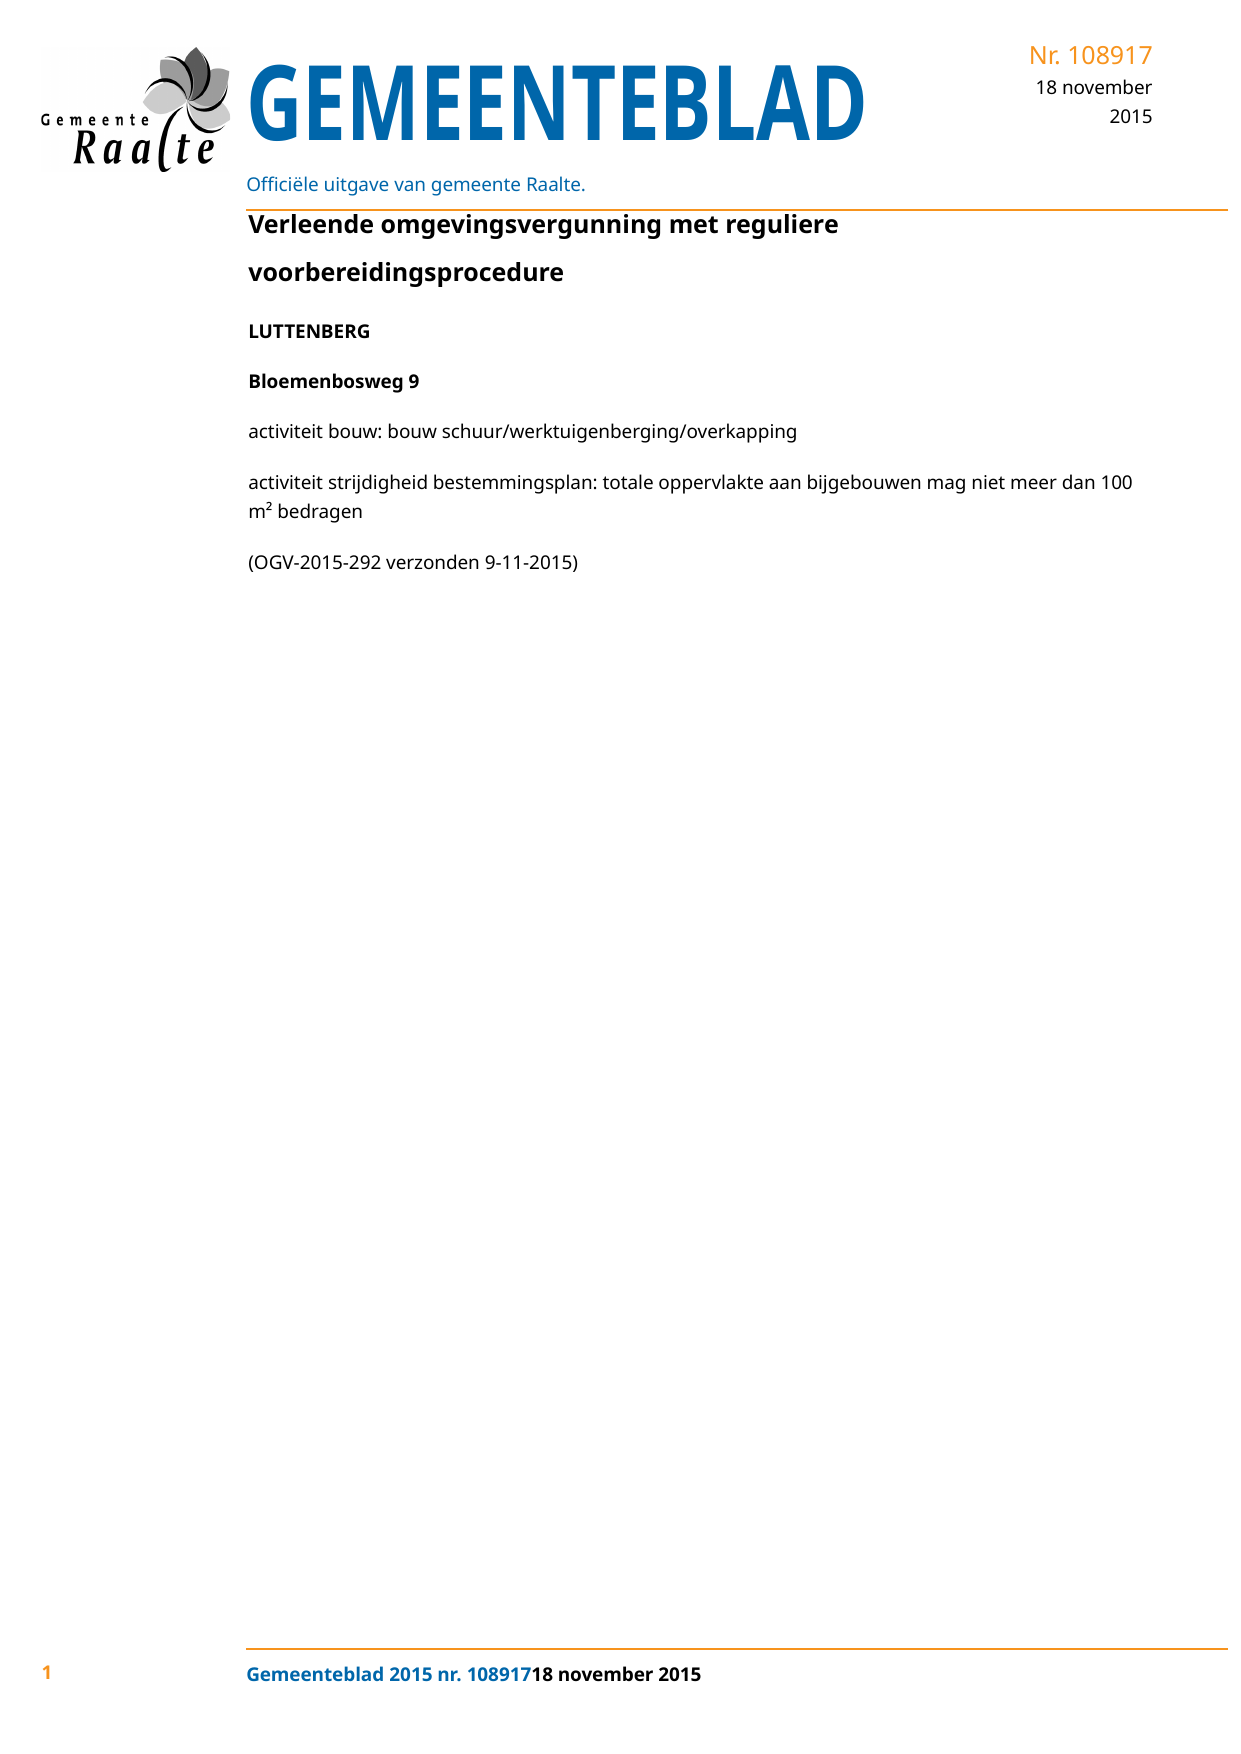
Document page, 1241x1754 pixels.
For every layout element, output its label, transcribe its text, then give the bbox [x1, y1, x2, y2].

text activiteit strijdigheid bestemmingsplan: totale oppervlakte aan bijgebouwen mag niet meer dan 100 m² bedragen [248, 469, 1152, 524]
text LUTTENBERG [248, 318, 1152, 344]
text (OGV-2015-292 verzonden 9-11-2015) [248, 549, 1152, 575]
text activiteit bouw: bouw schuur/werktuigenberging/overkapping [248, 419, 1152, 444]
text Bloemenbosweg 9 [248, 368, 1152, 394]
text Verleende omgevingsvergunning met reguliere voorbereidingsprocedure [248, 211, 1152, 288]
picture [41, 47, 231, 172]
